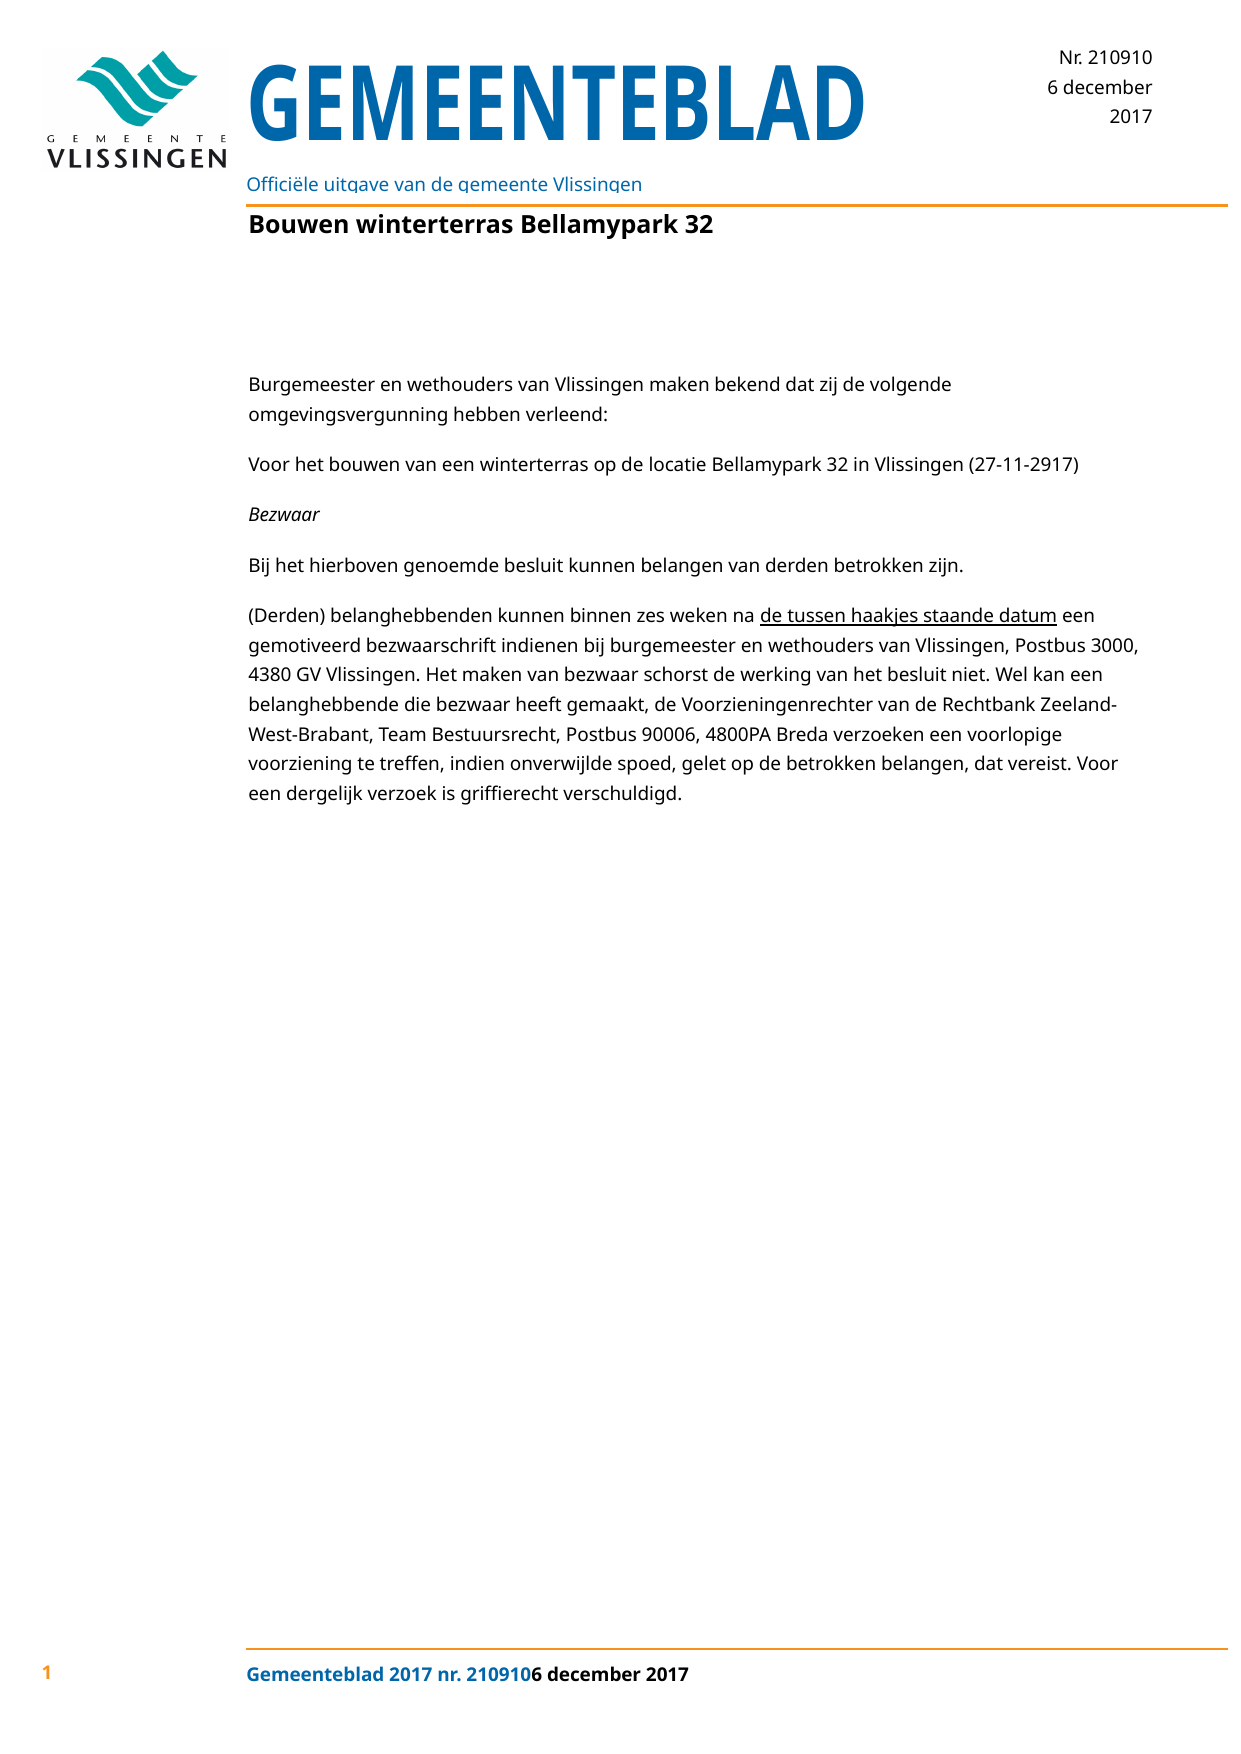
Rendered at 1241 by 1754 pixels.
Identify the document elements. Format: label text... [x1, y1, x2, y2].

text Bij het hierboven genoemde besluit kunnen belangen van derden betrokken zijn. [248, 552, 1152, 578]
text Bezwaar [248, 502, 1152, 527]
picture [41, 47, 231, 172]
text Burgemeester en wethouders van Vlissingen maken bekend dat zij de volgende omgevingsvergunning hebben verleend: [248, 371, 1152, 426]
text Voor het bouwen van een winterterras op de locatie Bellamypark 32 in Vlissingen (27-11-2917) [248, 451, 1152, 477]
text (Derden) belanghebbenden kunnen binnen zes weken na de tussen haakjes staande datum een gemotiveerd bezwaarschrift indienen bij burgemeester en wethouders van Vlissingen, Postbus 3000, 4380 GV Vlissingen. Het maken van bezwaar schorst de werking van het besluit niet. Wel kan een belanghebbende die bezwaar heeft gemaakt, de Voorzieningenrechter van de Rechtbank Zeeland-West-Brabant, Team Bestuursrecht, Postbus 90006, 4800PA Breda verzoeken een voorlopige voorziening te treffen, indien onverwijlde spoed, gelet op de betrokken belangen, dat vereist. Voor een dergelijk verzoek is griffierecht verschuldigd. [248, 602, 1152, 806]
text Bouwen winterterras Bellamypark 32 [248, 207, 1152, 241]
